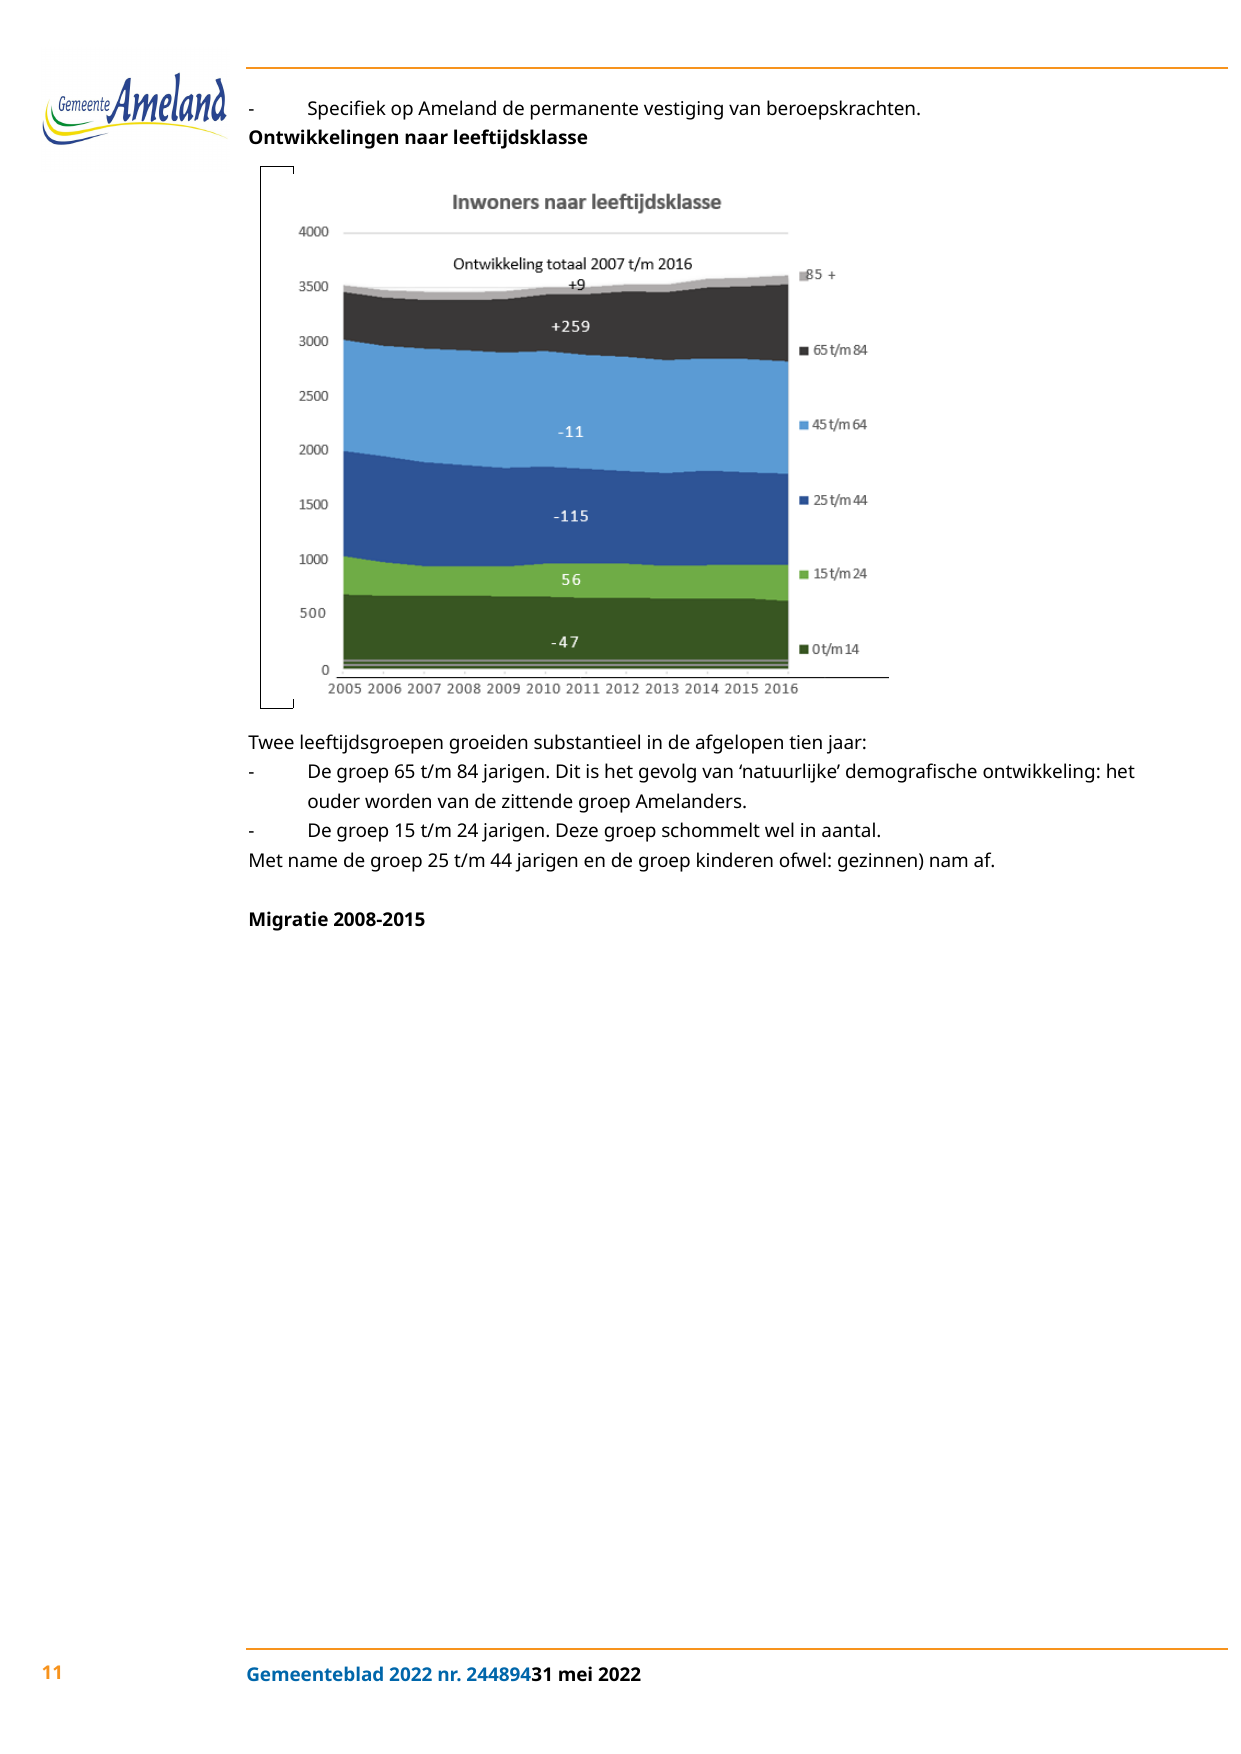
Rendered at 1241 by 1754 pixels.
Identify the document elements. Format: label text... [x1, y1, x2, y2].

text Met name de groep 25 t/m 44 jarigen en de groep kinderen ofwel: gezinnen) nam af. [248, 847, 1152, 873]
text Migratie 2008-2015 [248, 906, 1152, 932]
list Specifiek op Ameland de permanente vestiging van beroepskrachten. [248, 95, 1152, 121]
picture [268, 174, 889, 699]
list De groep 15 t/m 24 jarigen. Deze groep schommelt wel in aantal. [248, 818, 1152, 843]
picture [41, 47, 231, 172]
text Twee leeftijdsgroepen groeiden substantieel in de afgelopen tien jaar: [248, 729, 1152, 755]
list De groep 65 t/m 84 jarigen. Dit is het gevolg van ‘natuurlijke’ demografische ontwikkeling: het ouder worden van de zittende groep Amelanders. [248, 758, 1152, 814]
text Ontwikkelingen naar leeftijdsklasse [248, 124, 1152, 150]
